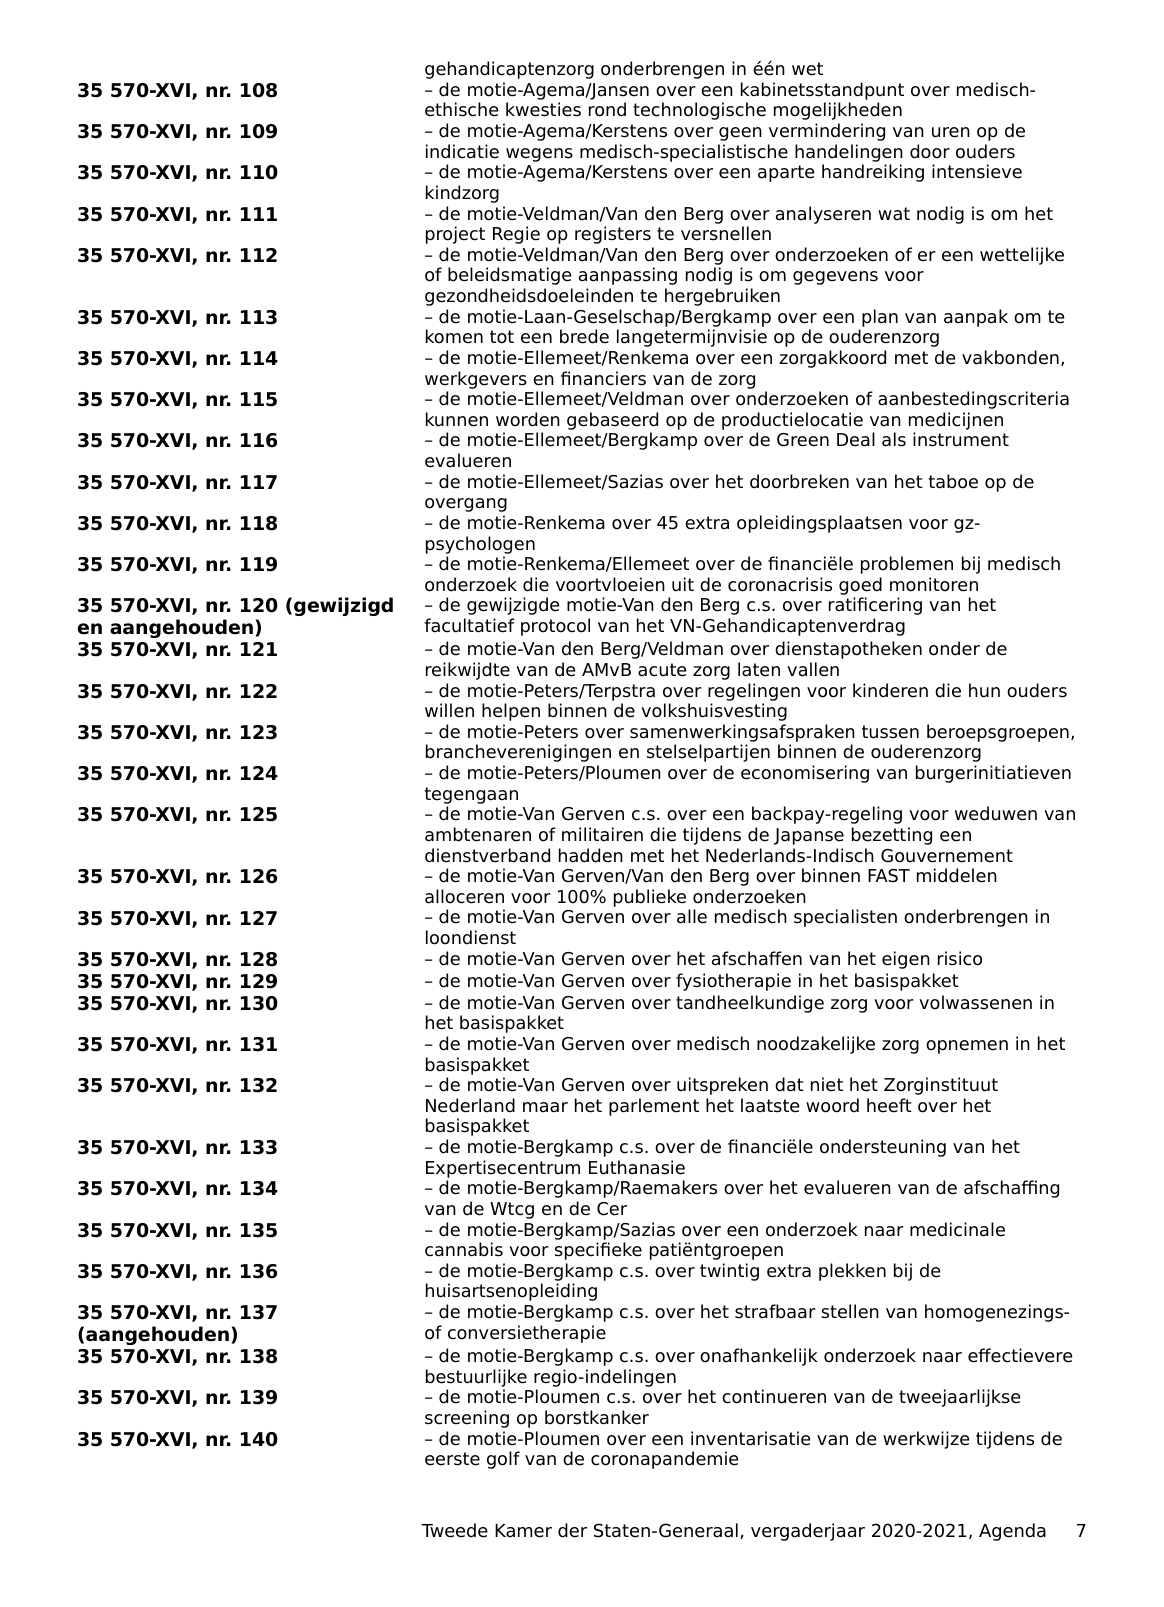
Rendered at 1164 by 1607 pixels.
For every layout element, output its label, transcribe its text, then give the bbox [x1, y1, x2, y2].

table_cell [401, 1429, 418, 1470]
table_cell 35 570-XVI, nr. 113 [77, 307, 401, 348]
table_cell 35 570-XVI, nr. 132 [77, 1075, 401, 1137]
table_cell – de motie-Ploumen over een inventarisatie van de werkwijze tijdens de eerste golf van de coronapandemie [418, 1429, 1087, 1470]
table_cell [401, 722, 418, 763]
table_cell [401, 162, 418, 203]
table_cell [401, 971, 418, 993]
table_cell – de motie-Bergkamp/Raemakers over het evalueren van de afschaffing van de Wtcg en de Cer [418, 1178, 1087, 1219]
table_cell [401, 554, 418, 595]
table_cell 35 570-XVI, nr. 126 [77, 866, 401, 907]
table_cell 35 570-XVI, nr. 135 [77, 1220, 401, 1261]
table_cell [401, 348, 418, 389]
table_cell [401, 1302, 418, 1346]
table_cell [401, 1261, 418, 1302]
table_cell [401, 1178, 418, 1219]
table_cell [401, 1034, 418, 1075]
table_cell – de motie-Peters/Ploumen over de economisering van burgerinitiatieven tegengaan [418, 763, 1087, 804]
table_cell 35 570-XVI, nr. 123 [77, 722, 401, 763]
table_cell 35 570-XVI, nr. 118 [77, 513, 401, 554]
table_cell [401, 307, 418, 348]
table_cell 35 570-XVI, nr. 131 [77, 1034, 401, 1075]
table_cell [401, 639, 418, 681]
table_cell [401, 430, 418, 472]
table_cell 35 570-XVI, nr. 116 [77, 430, 401, 472]
table_cell – de motie-Renkema over 45 extra opleidingsplaatsen voor gz-psychologen [418, 513, 1087, 554]
table_cell 35 570-XVI, nr. 129 [77, 971, 401, 993]
table_cell – de motie-Van Gerven over medisch noodzakelijke zorg opnemen in het basispakket [418, 1034, 1087, 1075]
table_cell – de motie-Agema/Jansen over een kabinetsstandpunt over medisch-ethische kwesties rond technologische mogelijkheden [418, 80, 1087, 121]
table_cell – de motie-Van Gerven over uitspreken dat niet het Zorginstituut Nederland maar het parlement het laatste woord heeft over het basispakket [418, 1075, 1087, 1137]
table_cell – de motie-Laan-Geselschap/Bergkamp over een plan van aanpak om te komen tot een brede langetermijnvisie op de ouderenzorg [418, 307, 1087, 348]
table_cell 35 570-XVI, nr. 110 [77, 162, 401, 203]
table_cell – de motie-Bergkamp c.s. over het strafbaar stellen van homogenezings- of conversietherapie [418, 1302, 1087, 1346]
table_cell – de motie-Ellemeet/Renkema over een zorgakkoord met de vakbonden, werkgevers en financiers van de zorg [418, 348, 1087, 389]
table_cell 35 570-XVI, nr. 121 [77, 639, 401, 681]
table_cell – de motie-Van Gerven over alle medisch specialisten onderbrengen in loondienst [418, 908, 1087, 949]
table_cell [401, 513, 418, 554]
table_cell [401, 949, 418, 971]
table_cell [401, 472, 418, 513]
table_cell [401, 80, 418, 121]
table_cell [401, 204, 418, 245]
table_cell [401, 681, 418, 722]
table_cell – de motie-Ellemeet/Sazias over het doorbreken van het taboe op de overgang [418, 472, 1087, 513]
table_cell – de motie-Veldman/Van den Berg over onderzoeken of er een wettelijke of beleidsmatige aanpassing nodig is om gegevens voor gezondheidsdoeleinden te hergebruiken [418, 245, 1087, 307]
table_cell – de motie-Bergkamp/Sazias over een onderzoek naar medicinale cannabis voor specifieke patiëntgroepen [418, 1220, 1087, 1261]
table_cell [401, 908, 418, 949]
table_cell 35 570-XVI, nr. 139 [77, 1387, 401, 1428]
table_cell 35 570-XVI, nr. 140 [77, 1429, 401, 1470]
table_cell – de motie-Agema/Kerstens over geen vermindering van uren op de indicatie wegens medisch-specialistische handelingen door ouders [418, 121, 1087, 162]
table_cell [401, 1387, 418, 1428]
table_cell 35 570-XVI, nr. 128 [77, 949, 401, 971]
table_cell – de motie-Peters over samenwerkingsafspraken tussen beroepsgroepen, brancheverenigingen en stelselpartijen binnen de ouderenzorg [418, 722, 1087, 763]
table_cell 35 570-XVI, nr. 109 [77, 121, 401, 162]
table_cell [401, 59, 418, 80]
table_cell – de motie-Van Gerven/Van den Berg over binnen FAST middelen alloceren voor 100% publieke onderzoeken [418, 866, 1087, 907]
table_cell 35 570-XVI, nr. 134 [77, 1178, 401, 1219]
table_cell – de motie-Van Gerven over tandheelkundige zorg voor volwassenen in het basispakket [418, 993, 1087, 1034]
table_cell – de motie-Ellemeet/Veldman over onderzoeken of aanbestedingscriteria kunnen worden gebaseerd op de productielocatie van medicijnen [418, 389, 1087, 430]
table_cell 35 570-XVI, nr. 124 [77, 763, 401, 804]
table_cell 35 570-XVI, nr. 136 [77, 1261, 401, 1302]
table_cell [401, 121, 418, 162]
table_cell 35 570-XVI, nr. 127 [77, 908, 401, 949]
table_cell 35 570-XVI, nr. 114 [77, 348, 401, 389]
table_cell [77, 59, 401, 80]
table_cell 35 570-XVI, nr. 138 [77, 1346, 401, 1387]
table_cell – de motie-Veldman/Van den Berg over analyseren wat nodig is om het project Regie op registers te versnellen [418, 204, 1087, 245]
table_cell – de motie-Agema/Kerstens over een aparte handreiking intensieve kindzorg [418, 162, 1087, 203]
table_cell 35 570-XVI, nr. 125 [77, 804, 401, 866]
table_cell 35 570-XVI, nr. 119 [77, 554, 401, 595]
table_cell [401, 763, 418, 804]
table_cell 35 570-XVI, nr. 120 (gewijzigd en aangehouden) [77, 595, 401, 639]
table_cell – de motie-Bergkamp c.s. over de financiële ondersteuning van het Expertisecentrum Euthanasie [418, 1137, 1087, 1178]
table_cell [401, 389, 418, 430]
table_cell [401, 993, 418, 1034]
table_cell – de gewijzigde motie-Van den Berg c.s. over ratificering van het facultatief protocol van het VN-Gehandicaptenverdrag [418, 595, 1087, 639]
table_cell 35 570-XVI, nr. 117 [77, 472, 401, 513]
table_cell – de motie-Van Gerven over fysiotherapie in het basispakket [418, 971, 1087, 993]
table_cell 35 570-XVI, nr. 108 [77, 80, 401, 121]
table_cell 35 570-XVI, nr. 137 (aangehouden) [77, 1302, 401, 1346]
table_cell 35 570-XVI, nr. 112 [77, 245, 401, 307]
table_cell 35 570-XVI, nr. 122 [77, 681, 401, 722]
table_cell 35 570-XVI, nr. 111 [77, 204, 401, 245]
table_cell – de motie-Ploumen c.s. over het continueren van de tweejaarlijkse screening op borstkanker [418, 1387, 1087, 1428]
table_cell [401, 1220, 418, 1261]
table_cell [401, 1137, 418, 1178]
table_cell – de motie-Van den Berg/Veldman over dienstapotheken onder de reikwijdte van de AMvB acute zorg laten vallen [418, 639, 1087, 681]
table_cell – de motie-Renkema/Ellemeet over de financiële problemen bij medisch onderzoek die voortvloeien uit de coronacrisis goed monitoren [418, 554, 1087, 595]
table_cell [401, 1346, 418, 1387]
table_cell [401, 595, 418, 639]
table_cell – de motie-Van Gerven over het afschaffen van het eigen risico [418, 949, 1087, 971]
table_cell 35 570-XVI, nr. 130 [77, 993, 401, 1034]
table_cell gehandicaptenzorg onderbrengen in één wet [418, 59, 1087, 80]
table_cell [401, 245, 418, 307]
table_cell [401, 1075, 418, 1137]
table_cell 35 570-XVI, nr. 133 [77, 1137, 401, 1178]
table_cell – de motie-Van Gerven c.s. over een backpay-regeling voor weduwen van ambtenaren of militairen die tijdens de Japanse bezetting een dienstverband hadden met het Nederlands-Indisch Gouvernement [418, 804, 1087, 866]
table_cell [401, 804, 418, 866]
table_cell [401, 866, 418, 907]
table_cell – de motie-Ellemeet/Bergkamp over de Green Deal als instrument evalueren [418, 430, 1087, 472]
table_cell – de motie-Bergkamp c.s. over twintig extra plekken bij de huisartsenopleiding [418, 1261, 1087, 1302]
table_cell 35 570-XVI, nr. 115 [77, 389, 401, 430]
table_cell – de motie-Peters/Terpstra over regelingen voor kinderen die hun ouders willen helpen binnen de volkshuisvesting [418, 681, 1087, 722]
table_cell – de motie-Bergkamp c.s. over onafhankelijk onderzoek naar effectievere bestuurlijke regio-indelingen [418, 1346, 1087, 1387]
